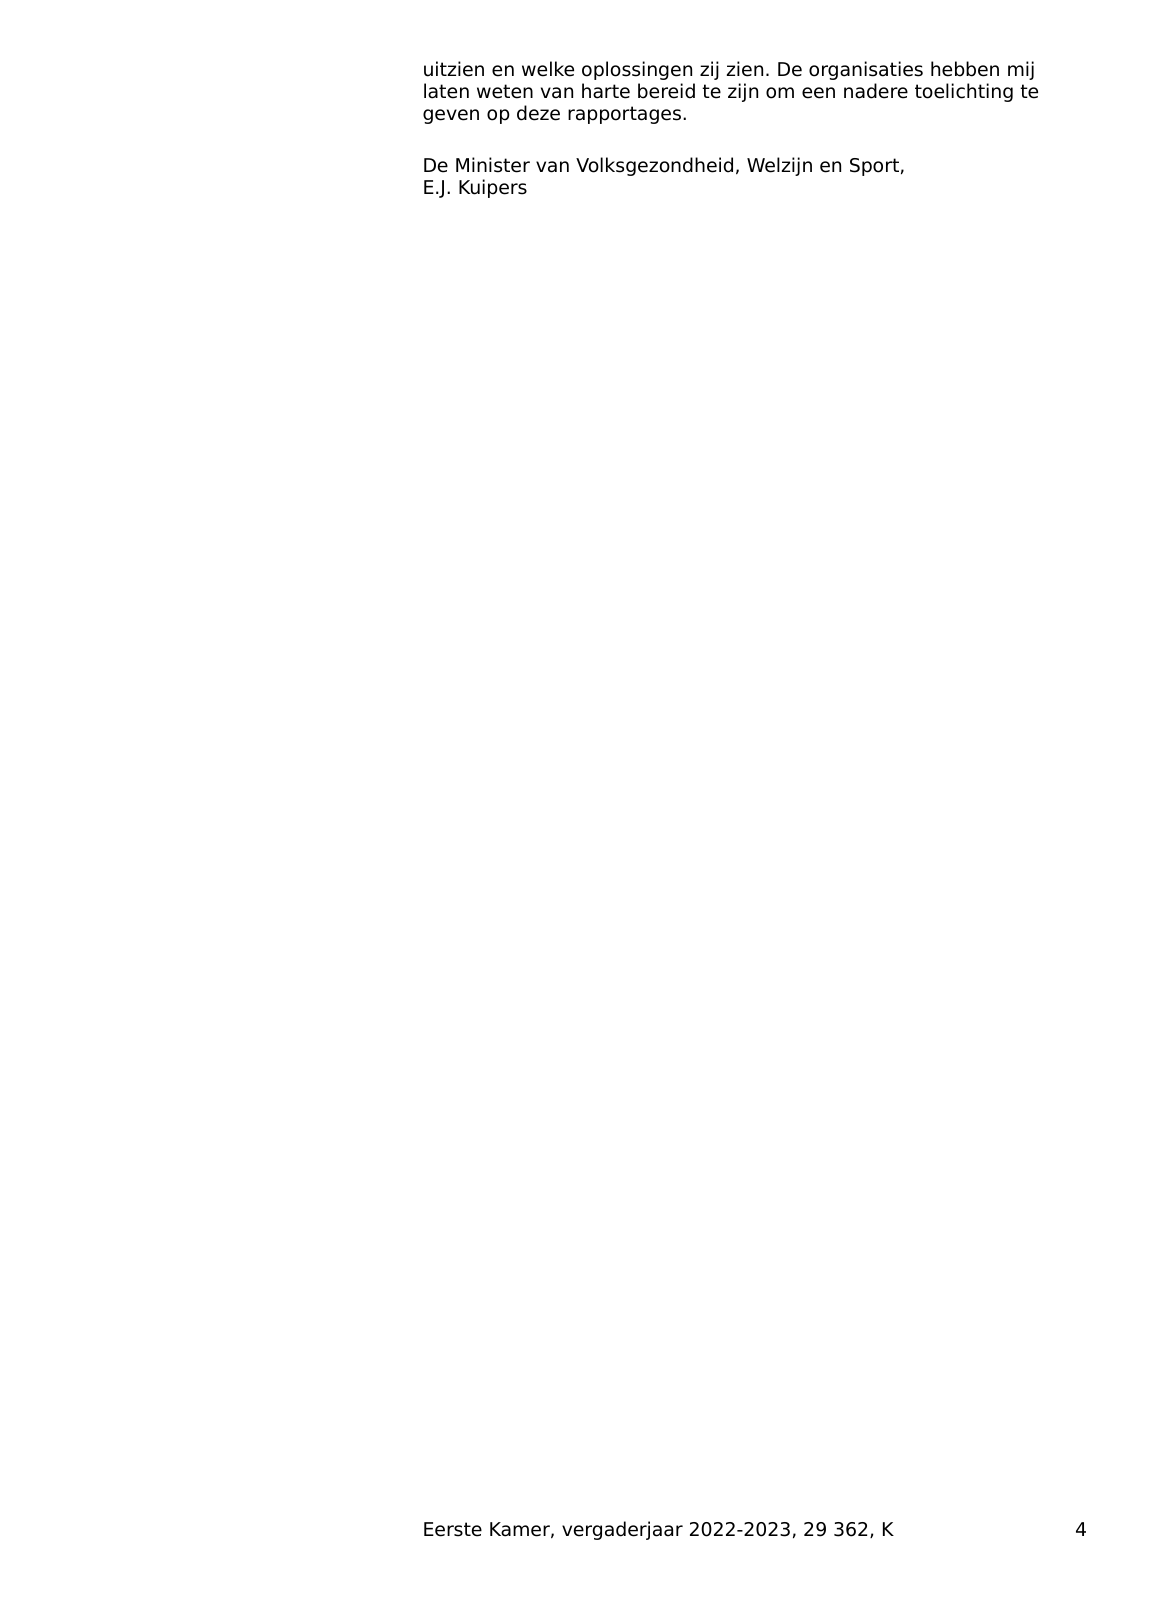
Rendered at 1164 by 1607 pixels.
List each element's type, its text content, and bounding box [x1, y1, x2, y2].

text uitzien en welke oplossingen zij zien. De organisaties hebben mij laten weten van harte bereid te zijn om een nadere toelichting te geven op deze rapportages. [422, 59, 1087, 125]
text De Minister van Volksgezondheid, Welzijn en Sport, E.J. Kuipers [422, 155, 1087, 199]
